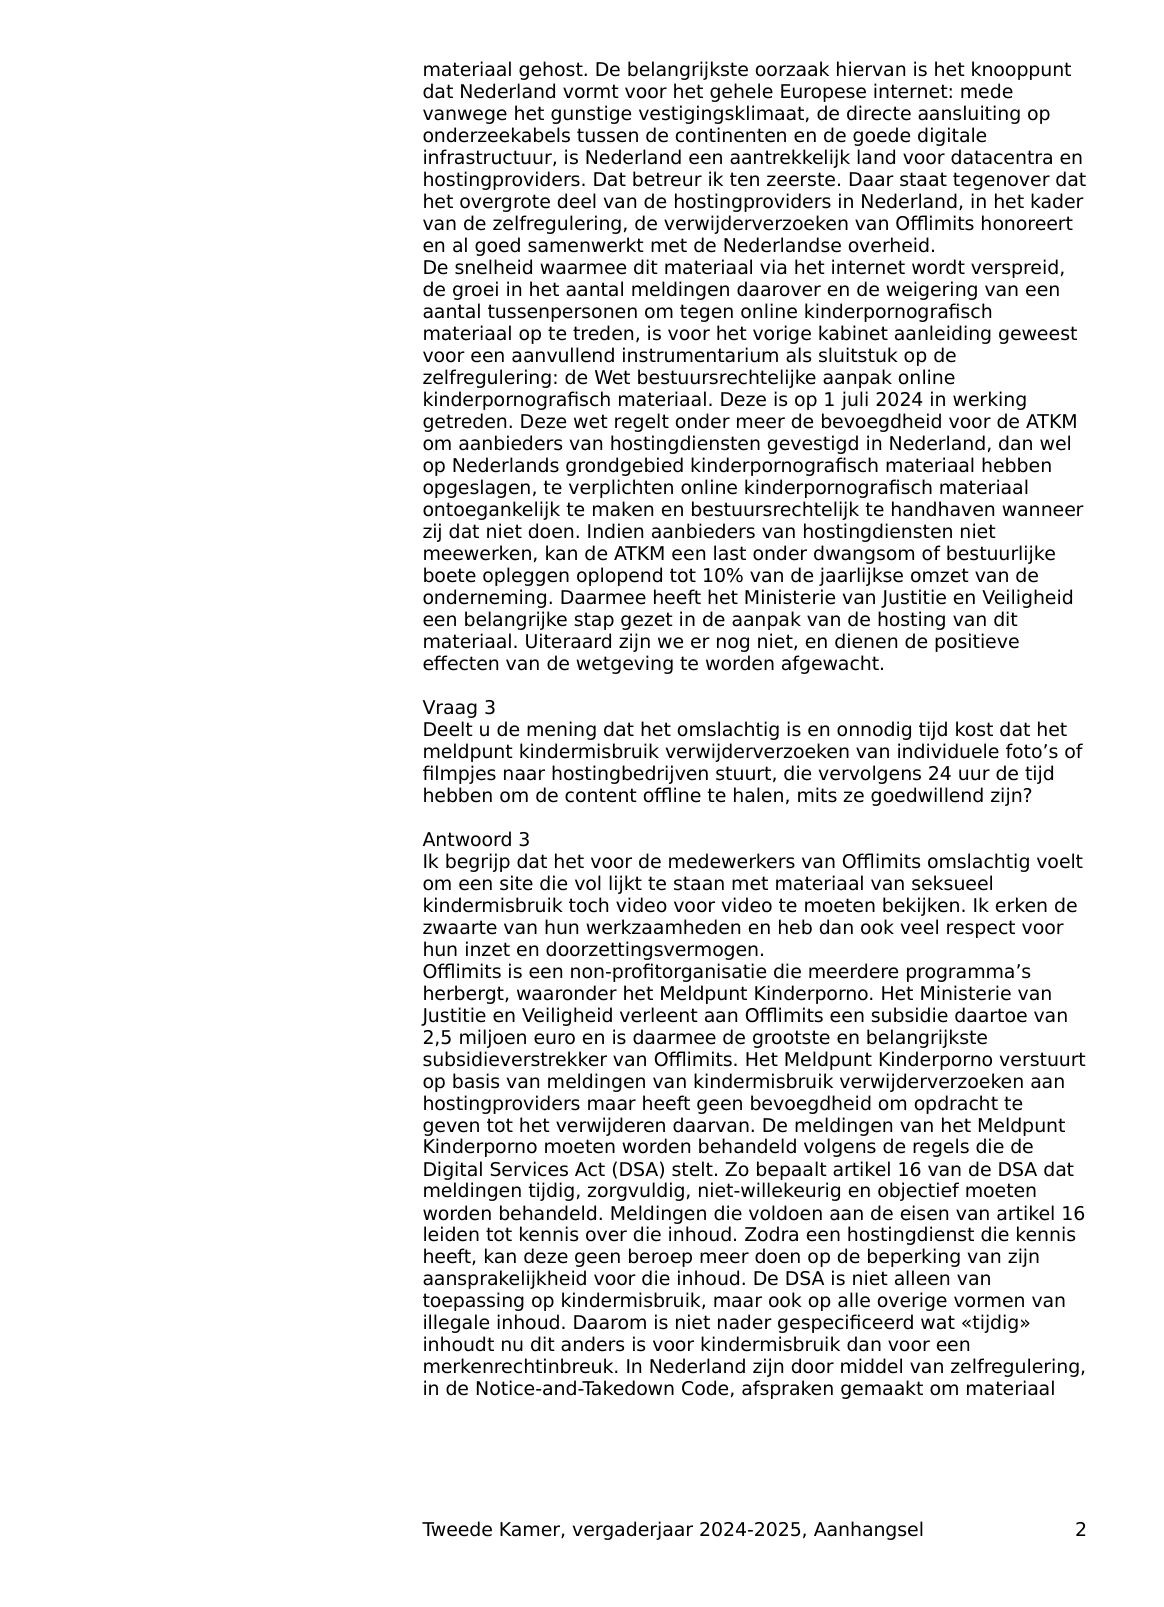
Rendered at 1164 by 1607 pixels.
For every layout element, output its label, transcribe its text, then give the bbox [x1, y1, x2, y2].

text Offlimits is een non-profitorganisatie die meerdere programma’s herbergt, waaronder het Meldpunt Kinderporno. Het Ministerie van Justitie en Veiligheid verleent aan Offlimits een subsidie daartoe van 2,5 miljoen euro en is daarmee de grootste en belangrijkste subsidieverstrekker van Offlimits. Het Meldpunt Kinderporno verstuurt op basis van meldingen van kindermisbruik verwijderverzoeken aan hostingproviders maar heeft geen bevoegdheid om opdracht te geven tot het verwijderen daarvan. De meldingen van het Meldpunt Kinderporno moeten worden behandeld volgens de regels die de Digital Services Act (DSA) stelt. Zo bepaalt artikel 16 van de DSA dat meldingen tijdig, zorgvuldig, niet-willekeurig en objectief moeten worden behandeld. Meldingen die voldoen aan de eisen van artikel 16 leiden tot kennis over die inhoud. Zodra een hostingdienst die kennis heeft, kan deze geen beroep meer doen op de beperking van zijn aansprakelijkheid voor die inhoud. De DSA is niet alleen van toepassing op kindermisbruik, maar ook op alle overige vormen van illegale inhoud. Daarom is niet nader gespecificeerd wat «tijdig» inhoudt nu dit anders is voor kindermisbruik dan voor een merkenrechtinbreuk. In Nederland zijn door middel van zelfregulering, in de Notice-and-Takedown Code, afspraken gemaakt om materiaal [422, 961, 1087, 1400]
text Vraag 3 [422, 697, 1087, 719]
text De snelheid waarmee dit materiaal via het internet wordt verspreid, de groei in het aantal meldingen daarover en de weigering van een aantal tussenpersonen om tegen online kinderpornografisch materiaal op te treden, is voor het vorige kabinet aanleiding geweest voor een aanvullend instrumentarium als sluitstuk op de zelfregulering: de Wet bestuursrechtelijke aanpak online kinderpornografisch materiaal. Deze is op 1 juli 2024 in werking getreden. Deze wet regelt onder meer de bevoegdheid voor de ATKM om aanbieders van hostingdiensten gevestigd in Nederland, dan wel op Nederlands grondgebied kinderpornografisch materiaal hebben opgeslagen, te verplichten online kinderpornografisch materiaal ontoegankelijk te maken en bestuursrechtelijk te handhaven wanneer zij dat niet doen. Indien aanbieders van hostingdiensten niet meewerken, kan de ATKM een last onder dwangsom of bestuurlijke boete opleggen oplopend tot 10% van de jaarlijkse omzet van de onderneming. Daarmee heeft het Ministerie van Justitie en Veiligheid een belangrijke stap gezet in de aanpak van de hosting van dit materiaal. Uiteraard zijn we er nog niet, en dienen de positieve effecten van de wetgeving te worden afgewacht. [422, 257, 1087, 674]
text Ik begrijp dat het voor de medewerkers van Offlimits omslachtig voelt om een site die vol lijkt te staan met materiaal van seksueel kindermisbruik toch video voor video te moeten bekijken. Ik erken de zwaarte van hun werkzaamheden en heb dan ook veel respect voor hun inzet en doorzettingsvermogen. [422, 851, 1087, 961]
text Deelt u de mening dat het omslachtig is en onnodig tijd kost dat het meldpunt kindermisbruik verwijderverzoeken van individuele foto’s of filmpjes naar hostingbedrijven stuurt, die vervolgens 24 uur de tijd hebben om de content offline te halen, mits ze goedwillend zijn? [422, 719, 1087, 807]
text materiaal gehost. De belangrijkste oorzaak hiervan is het knooppunt dat Nederland vormt voor het gehele Europese internet: mede vanwege het gunstige vestigingsklimaat, de directe aansluiting op onderzeekabels tussen de continenten en de goede digitale infrastructuur, is Nederland een aantrekkelijk land voor datacentra en hostingproviders. Dat betreur ik ten zeerste. Daar staat tegenover dat het overgrote deel van de hostingproviders in Nederland, in het kader van de zelfregulering, de verwijderverzoeken van Offlimits honoreert en al goed samenwerkt met de Nederlandse overheid. [422, 59, 1087, 257]
text Antwoord 3 [422, 829, 1087, 851]
